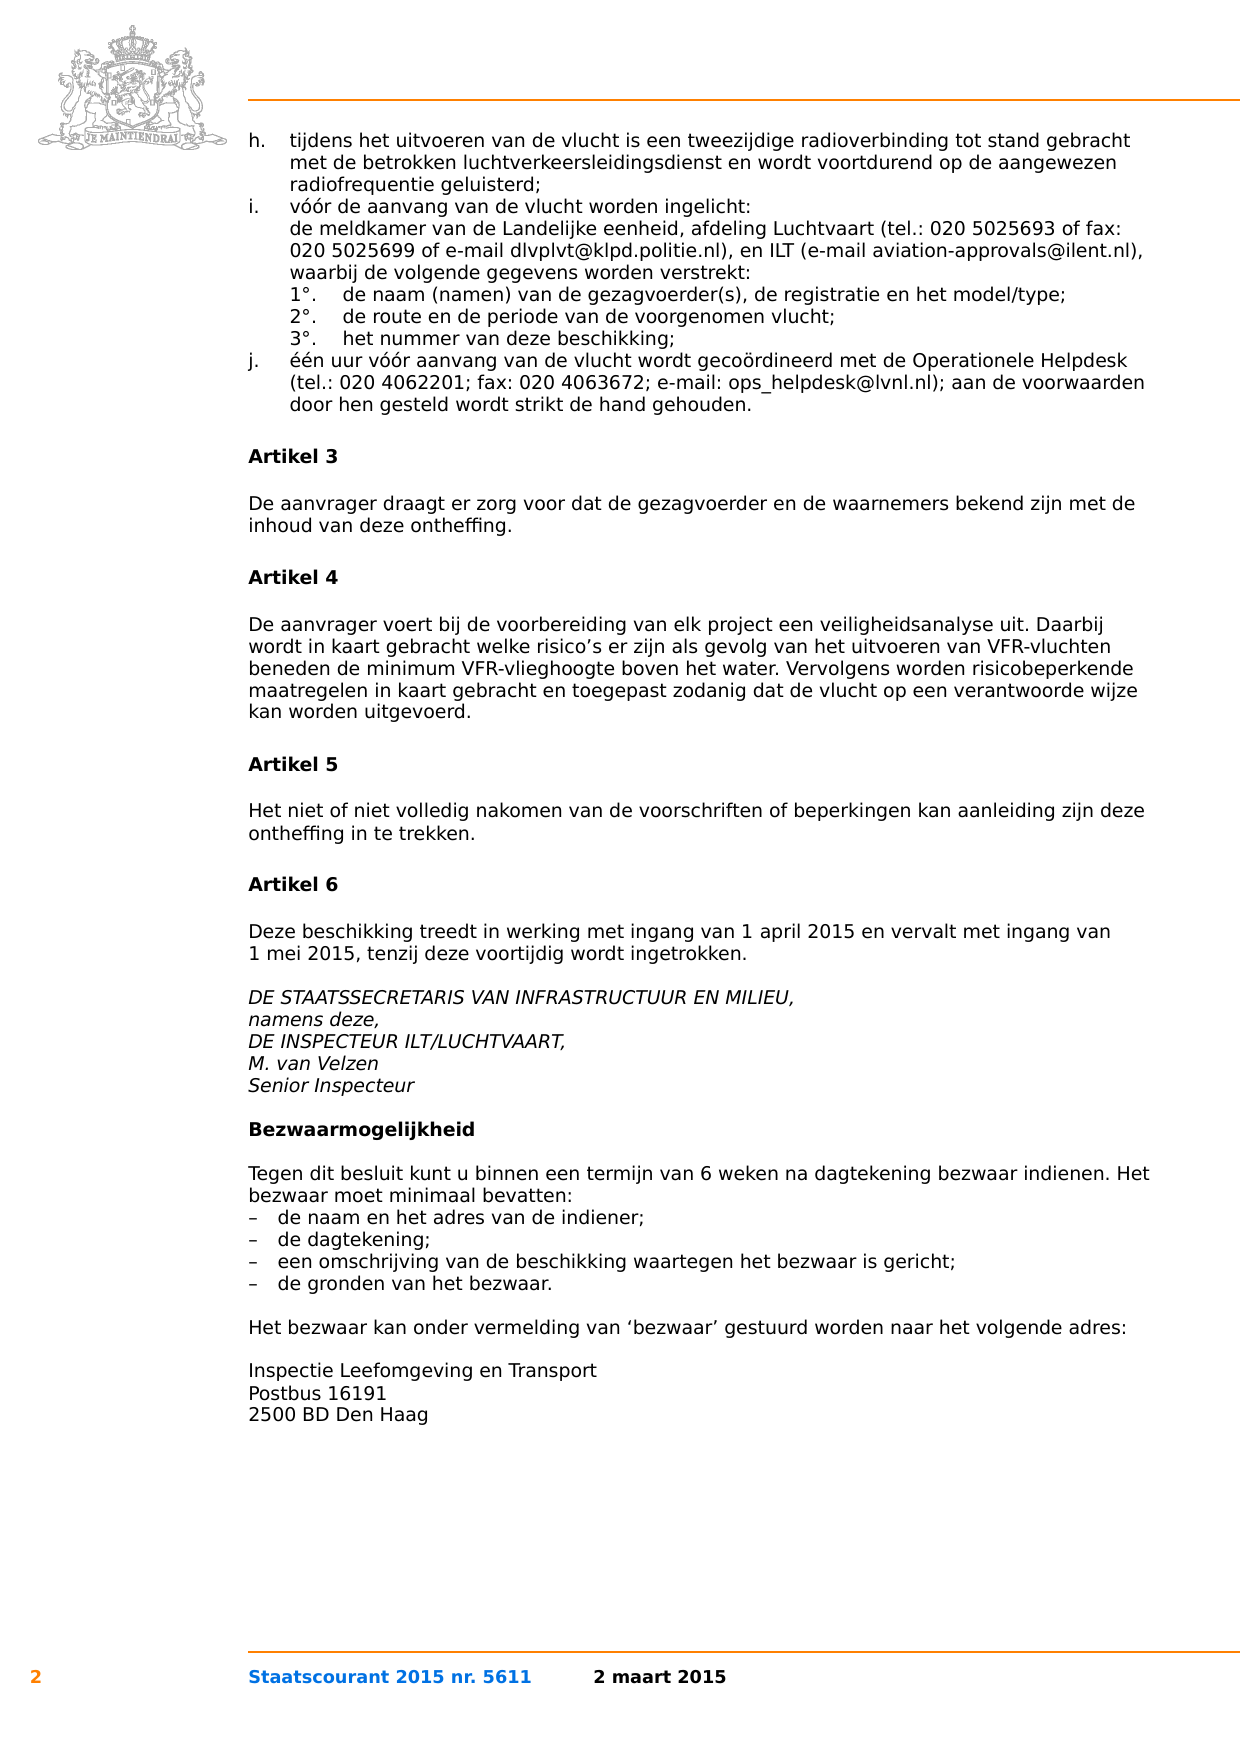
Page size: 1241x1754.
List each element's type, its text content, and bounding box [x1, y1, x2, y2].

text De aanvrager voert bij de voorbereiding van elk project een veiligheidsanalyse uit. Daarbij wordt in kaart gebracht welke risico’s er zijn als gevolg van het uitvoeren van VFR-vluchten beneden de minimum VFR-vlieghoogte boven het water. Vervolgens worden risicobeperkende maatregelen in kaart gebracht en toegepast zodanig dat de vlucht op een verantwoorde wijze kan worden uitgevoerd. [248, 613, 1163, 723]
text 3°. het nummer van deze beschikking; [289, 328, 1163, 350]
text de meldkamer van de Landelijke eenheid, afdeling Luchtvaart (tel.: 020 5025693 of fax: 020 5025699 of e-mail dlvplvt@klpd.politie.nl), en ILT (e-mail aviation-approvals@ilent.nl), waarbij de volgende gegevens worden verstrekt: [289, 218, 1163, 284]
subtitle Artikel 5 [248, 753, 1163, 775]
subtitle Artikel 3 [248, 446, 1163, 468]
text i. vóór de aanvang van de vlucht worden ingelicht: [248, 196, 1163, 218]
text j. één uur vóór aanvang van de vlucht wordt gecoördineerd met de Operationele Helpdesk (tel.: 020 4062201; fax: 020 4063672; e-mail: ops_helpdesk@lvnl.nl); aan de voorwaarden door hen gesteld wordt strikt de hand gehouden. [248, 350, 1163, 416]
text Het bezwaar kan onder vermelding van ‘bezwaar’ gestuurd worden naar het volgende adres: [248, 1317, 1163, 1338]
text 1°. de naam (namen) van de gezagvoerder(s), de registratie en het model/type; [289, 284, 1163, 306]
text De aanvrager draagt er zorg voor dat de gezagvoerder en de waarnemers bekend zijn met de inhoud van deze ontheffing. [248, 493, 1163, 537]
text 2500 BD Den Haag [248, 1404, 1163, 1426]
text – de gronden van het bezwaar. [248, 1273, 1163, 1295]
text h. tijdens het uitvoeren van de vlucht is een tweezijdige radioverbinding tot stand gebracht met de betrokken luchtverkeersleidingsdienst en wordt voortdurend op de aangewezen radiofrequentie geluisterd; [248, 130, 1163, 196]
text Inspectie Leefomgeving en Transport [248, 1360, 1163, 1382]
text – een omschrijving van de beschikking waartegen het bezwaar is gericht; [248, 1251, 1163, 1273]
text Het niet of niet volledig nakomen van de voorschriften of beperkingen kan aanleiding zijn deze ontheffing in te trekken. [248, 800, 1163, 844]
text Bezwaarmogelijkheid [248, 1119, 1163, 1141]
text Postbus 16191 [248, 1382, 1163, 1404]
subtitle Artikel 4 [248, 567, 1163, 588]
text Tegen dit besluit kunt u binnen een termijn van 6 weken na dagtekening bezwaar indienen. Het bezwaar moet minimaal bevatten: [248, 1163, 1163, 1207]
text Deze beschikking treedt in werking met ingang van 1 april 2015 en vervalt met ingang van 1 mei 2015, tenzij deze voortijdig wordt ingetrokken. [248, 921, 1163, 965]
text – de dagtekening; [248, 1229, 1163, 1251]
subtitle Artikel 6 [248, 874, 1163, 896]
text – de naam en het adres van de indiener; [248, 1207, 1163, 1229]
text DE STAATSSECRETARIS VAN INFRASTRUCTUUR EN MILIEU, namens deze, DE INSPECTEUR ILT/LUCHTVAART, M. van Velzen Senior Inspecteur [248, 987, 1163, 1097]
picture [38, 25, 227, 150]
text 2°. de route en de periode van de voorgenomen vlucht; [289, 306, 1163, 328]
